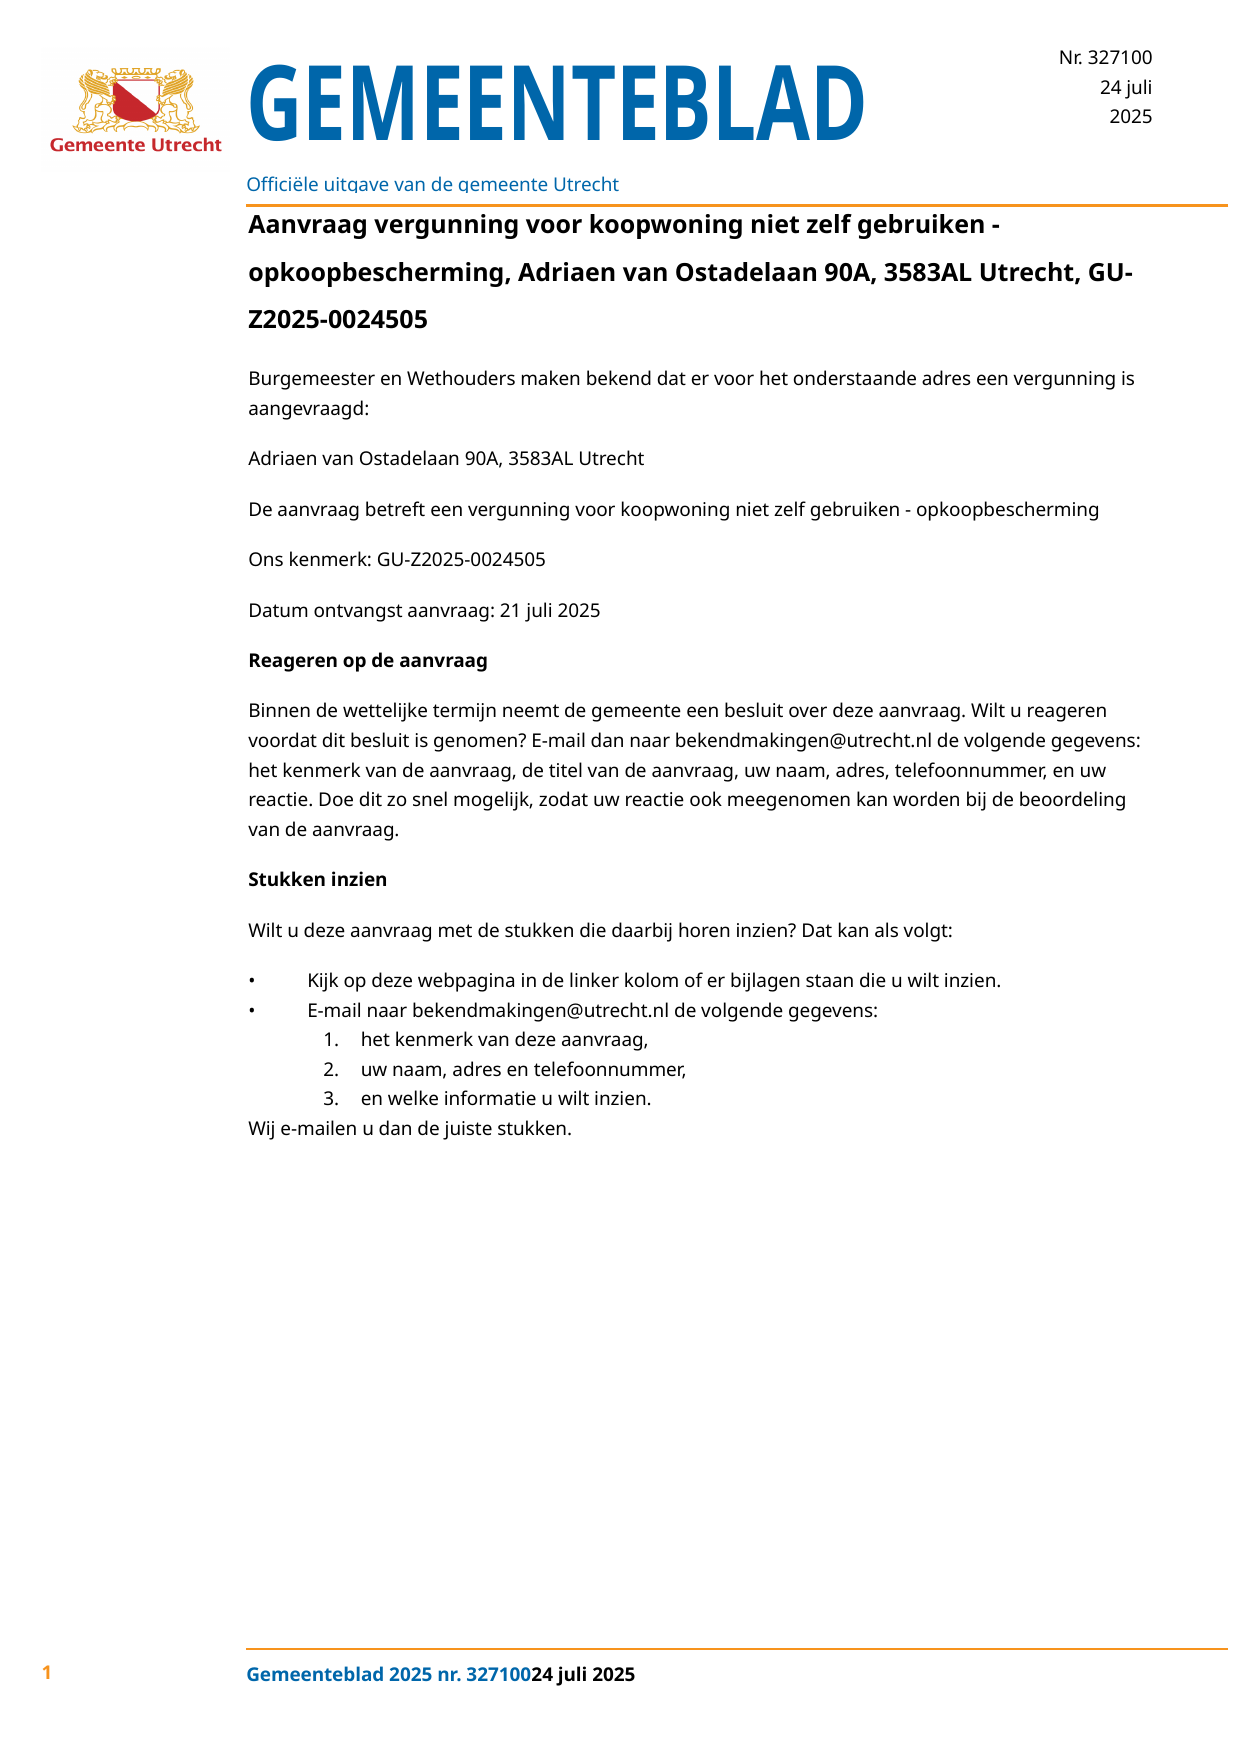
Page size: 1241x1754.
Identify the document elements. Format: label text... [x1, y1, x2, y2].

text Aanvraag vergunning voor koopwoning niet zelf gebruiken - opkoopbescherming, Adriaen van Ostadelaan 90A, 3583AL Utrecht, GU-Z2025-0024505 [248, 207, 1152, 336]
text Wilt u deze aanvraag met de stukken die daarbij horen inzien? Dat kan als volgt: [248, 917, 1152, 942]
list uw naam, adres en telefoonnummer, [323, 1056, 1152, 1082]
list Kijk op deze webpagina in de linker kolom of er bijlagen staan die u wilt inzien. [248, 967, 1152, 993]
list het kenmerk van deze aanvraag, [323, 1026, 1152, 1052]
text Datum ontvangst aanvraag: 21 juli 2025 [248, 597, 1152, 622]
text Reageren op de aanvraag [248, 647, 1152, 673]
text Burgemeester en Wethouders maken bekend dat er voor het onderstaande adres een vergunning is aangevraagd: [248, 366, 1152, 421]
text De aanvraag betreft een vergunning voor koopwoning niet zelf gebruiken - opkoopbescherming [248, 496, 1152, 522]
list E-mail naar bekendmakingen@utrecht.nl de volgende gegevens: [248, 997, 1152, 1022]
text Ons kenmerk: GU-Z2025-0024505 [248, 546, 1152, 572]
text Binnen de wettelijke termijn neemt de gemeente een besluit over deze aanvraag. Wilt u reageren voordat dit besluit is genomen? E-mail dan naar bekendmakingen@utrecht.nl de volgende gegevens: het kenmerk van de aanvraag, de titel van de aanvraag, uw naam, adres, telefoonnummer, en uw reactie. Doe dit zo snel mogelijk, zodat uw reactie ook meegenomen kan worden bij de beoordeling van de aanvraag. [248, 698, 1152, 842]
text Stukken inzien [248, 866, 1152, 892]
text Wij e-mailen u dan de juiste stukken. [248, 1115, 1152, 1141]
text Adriaen van Ostadelaan 90A, 3583AL Utrecht [248, 446, 1152, 471]
picture [41, 47, 231, 172]
list en welke informatie u wilt inzien. [323, 1086, 1152, 1111]
